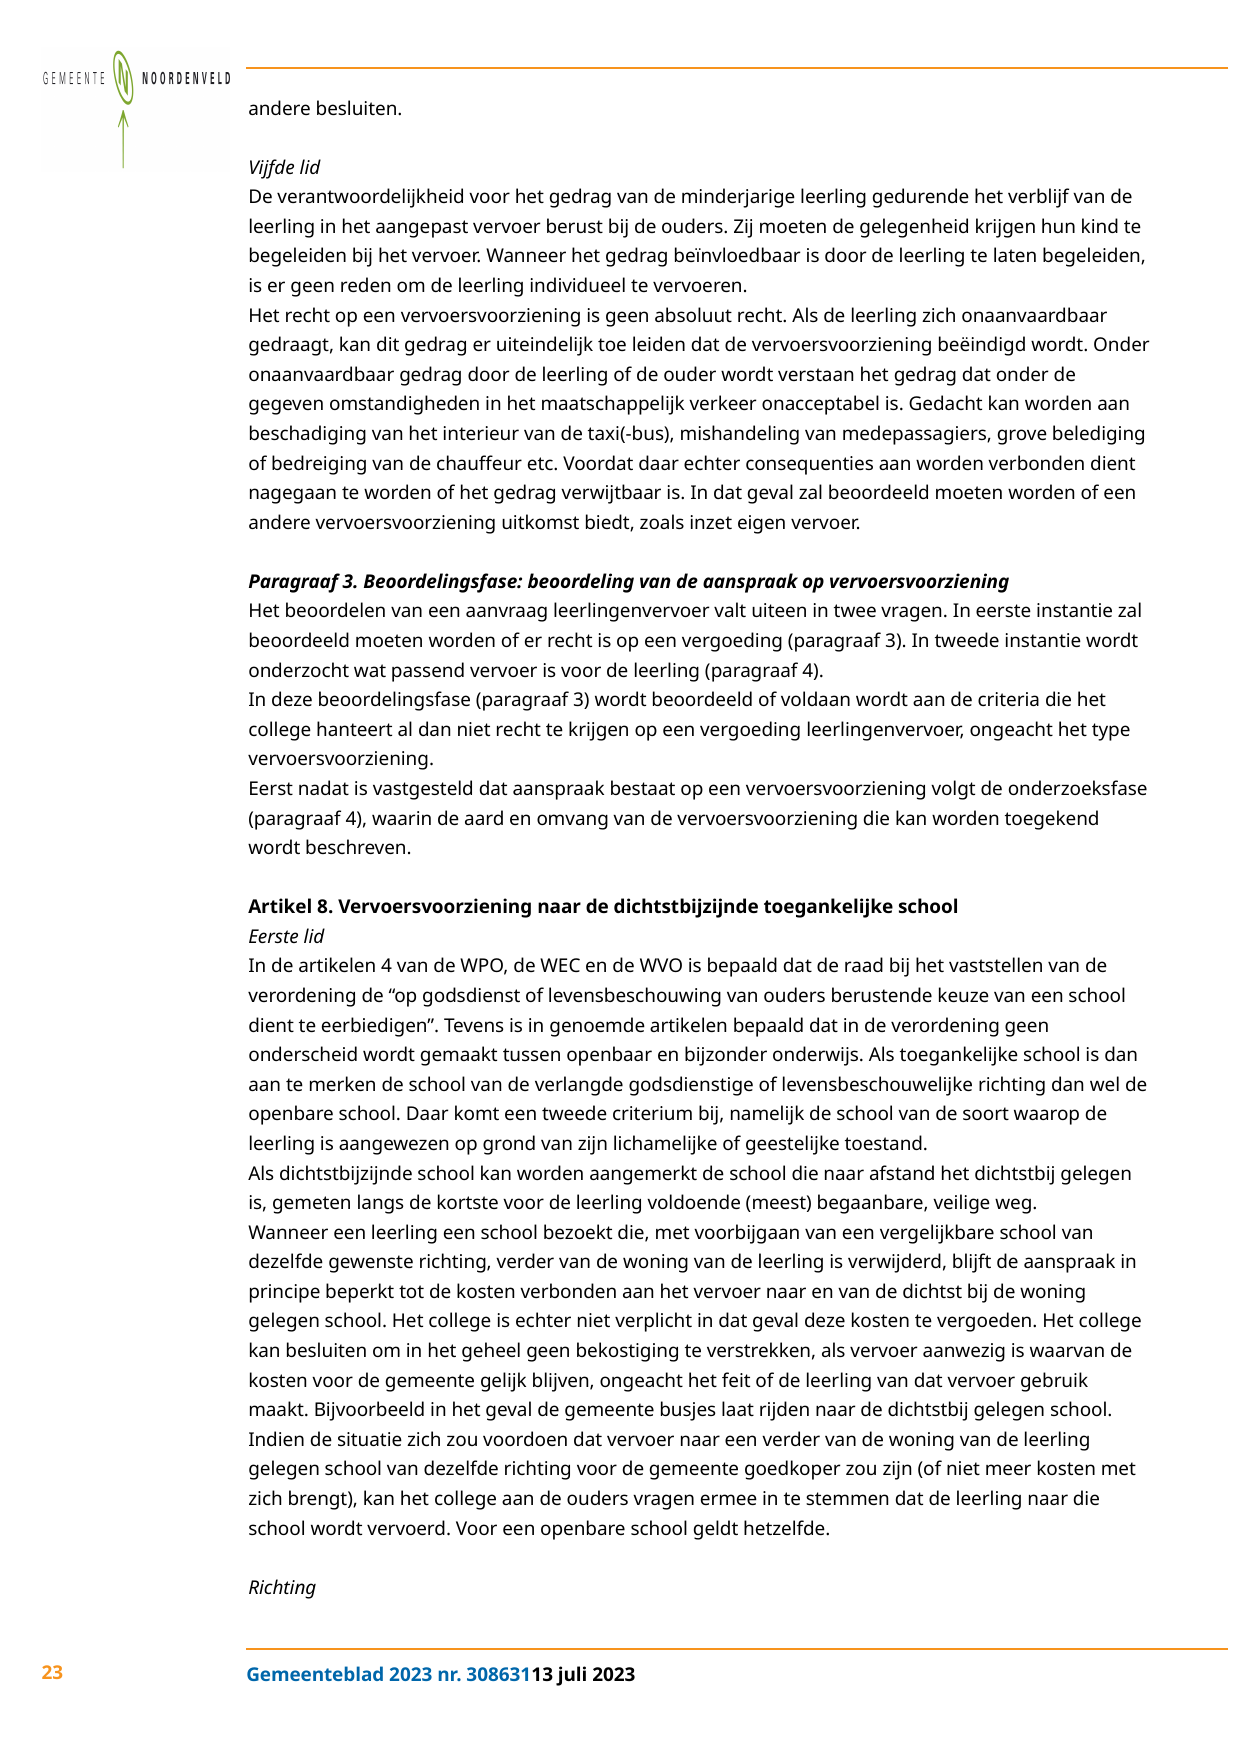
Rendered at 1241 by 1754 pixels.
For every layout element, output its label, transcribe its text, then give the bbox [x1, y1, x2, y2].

text Wanneer een leerling een school bezoekt die, met voorbijgaan van een vergelijkbare school van dezelfde gewenste richting, verder van de woning van de leerling is verwijderd, blijft de aanspraak in principe beperkt tot de kosten verbonden aan het vervoer naar en van de dichtst bij de woning gelegen school. Het college is echter niet verplicht in dat geval deze kosten te vergoeden. Het college kan besluiten om in het geheel geen bekostiging te verstrekken, als vervoer aanwezig is waarvan de kosten voor de gemeente gelijk blijven, ongeacht het feit of de leerling van dat vervoer gebruik maakt. Bijvoorbeeld in het geval de gemeente busjes laat rijden naar de dichtstbij gelegen school. [248, 1219, 1152, 1422]
text Paragraaf 3. Beoordelingsfase: beoordeling van de aanspraak op vervoersvoorziening [248, 568, 1152, 594]
text Het recht op een vervoersvoorziening is geen absoluut recht. Als de leerling zich onaanvaardbaar gedraagt, kan dit gedrag er uiteindelijk toe leiden dat de vervoersvoorziening beëindigd wordt. Onder onaanvaardbaar gedrag door de leerling of de ouder wordt verstaan het gedrag dat onder de gegeven omstandigheden in het maatschappelijk verkeer onacceptabel is. Gedacht kan worden aan beschadiging van het interieur van de taxi(-bus), mishandeling van medepassagiers, grove belediging of bedreiging van de chauffeur etc. Voordat daar echter consequenties aan worden verbonden dient nagegaan te worden of het gedrag verwijtbaar is. In dat geval zal beoordeeld moeten worden of een andere vervoersvoorziening uitkomst biedt, zoals inzet eigen vervoer. [248, 302, 1152, 535]
text Indien de situatie zich zou voordoen dat vervoer naar een verder van de woning van de leerling gelegen school van dezelfde richting voor de gemeente goedkoper zou zijn (of niet meer kosten met zich brengt), kan het college aan de ouders vragen ermee in te stemmen dat de leerling naar die school wordt vervoerd. Voor een openbare school geldt hetzelfde. [248, 1426, 1152, 1541]
text Artikel 8. Vervoersvoorziening naar de dichtstbijzijnde toegankelijke school [248, 893, 1152, 919]
picture [41, 47, 231, 172]
text Richting [248, 1574, 1152, 1600]
text De verantwoordelijkheid voor het gedrag van de minderjarige leerling gedurende het verblijf van de leerling in het aangepast vervoer berust bij de ouders. Zij moeten de gelegenheid krijgen hun kind te begeleiden bij het vervoer. Wanneer het gedrag beïnvloedbaar is door de leerling te laten begeleiden, is er geen reden om de leerling individueel te vervoeren. [248, 183, 1152, 298]
text In de artikelen 4 van de WPO, de WEC en de WVO is bepaald dat de raad bij het vaststellen van de verordening de “op godsdienst of levensbeschouwing van ouders berustende keuze van een school dient te eerbiedigen”. Tevens is in genoemde artikelen bepaald dat in de verordening geen onderscheid wordt gemaakt tussen openbaar en bijzonder onderwijs. Als toegankelijke school is dan aan te merken de school van de verlangde godsdienstige of levensbeschouwelijke richting dan wel de openbare school. Daar komt een tweede criterium bij, namelijk de school van de soort waarop de leerling is aangewezen op grond van zijn lichamelijke of geestelijke toestand. [248, 953, 1152, 1156]
text Eerst nadat is vastgesteld dat aanspraak bestaat op een vervoersvoorziening volgt de onderzoeksfase (paragraaf 4), waarin de aard en omvang van de vervoersvoorziening die kan worden toegekend wordt beschreven. [248, 775, 1152, 860]
text andere besluiten. [248, 95, 1152, 121]
text In deze beoordelingsfase (paragraaf 3) wordt beoordeeld of voldaan wordt aan de criteria die het college hanteert al dan niet recht te krijgen op een vergoeding leerlingenvervoer, ongeacht het type vervoersvoorziening. [248, 686, 1152, 771]
text Eerste lid [248, 923, 1152, 949]
text Het beoordelen van een aanvraag leerlingenvervoer valt uiteen in twee vragen. In eerste instantie zal beoordeeld moeten worden of er recht is op een vergoeding (paragraaf 3). In tweede instantie wordt onderzocht wat passend vervoer is voor de leerling (paragraaf 4). [248, 598, 1152, 683]
text Als dichtstbijzijnde school kan worden aangemerkt de school die naar afstand het dichtstbij gelegen is, gemeten langs de kortste voor de leerling voldoende (meest) begaanbare, veilige weg. [248, 1160, 1152, 1215]
text Vijfde lid [248, 154, 1152, 180]
